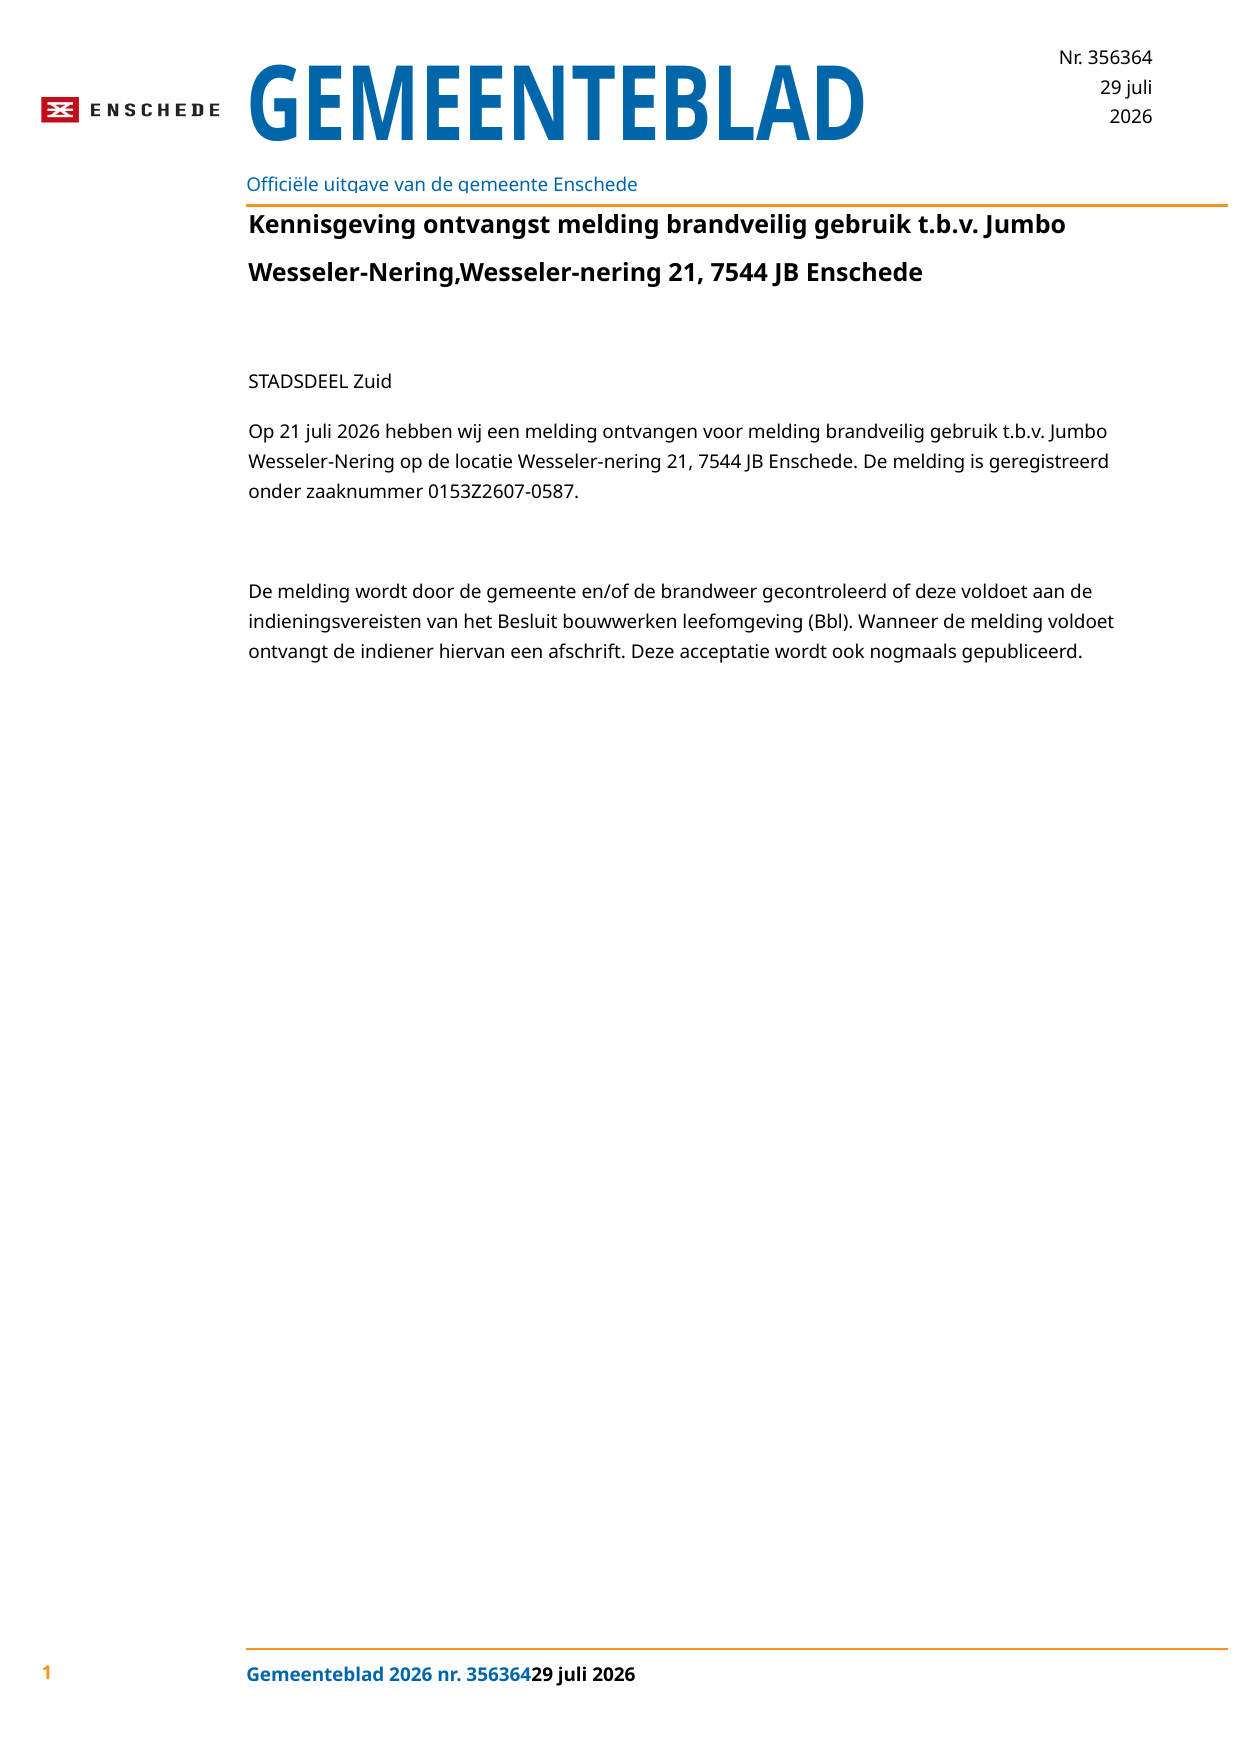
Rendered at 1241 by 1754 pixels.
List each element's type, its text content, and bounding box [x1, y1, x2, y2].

picture [41, 47, 231, 172]
text De melding wordt door de gemeente en/of de brandweer gecontroleerd of deze voldoet aan de indieningsvereisten van het Besluit bouwwerken leefomgeving (Bbl). Wanneer de melding voldoet ontvangt de indiener hiervan een afschrift. Deze acceptatie wordt ook nogmaals gepubliceerd. [248, 579, 1152, 664]
text Kennisgeving ontvangst melding brandveilig gebruik t.b.v. Jumbo Wesseler-Nering,Wesseler-nering 21, 7544 JB Enschede [248, 207, 1152, 288]
text Op 21 juli 2026 hebben wij een melding ontvangen voor melding brandveilig gebruik t.b.v. Jumbo Wesseler-Nering op de locatie Wesseler-nering 21, 7544 JB Enschede. De melding is geregistreerd onder zaaknummer 0153Z2607-0587. [248, 419, 1152, 504]
text STADSDEEL Zuid [248, 368, 1152, 394]
